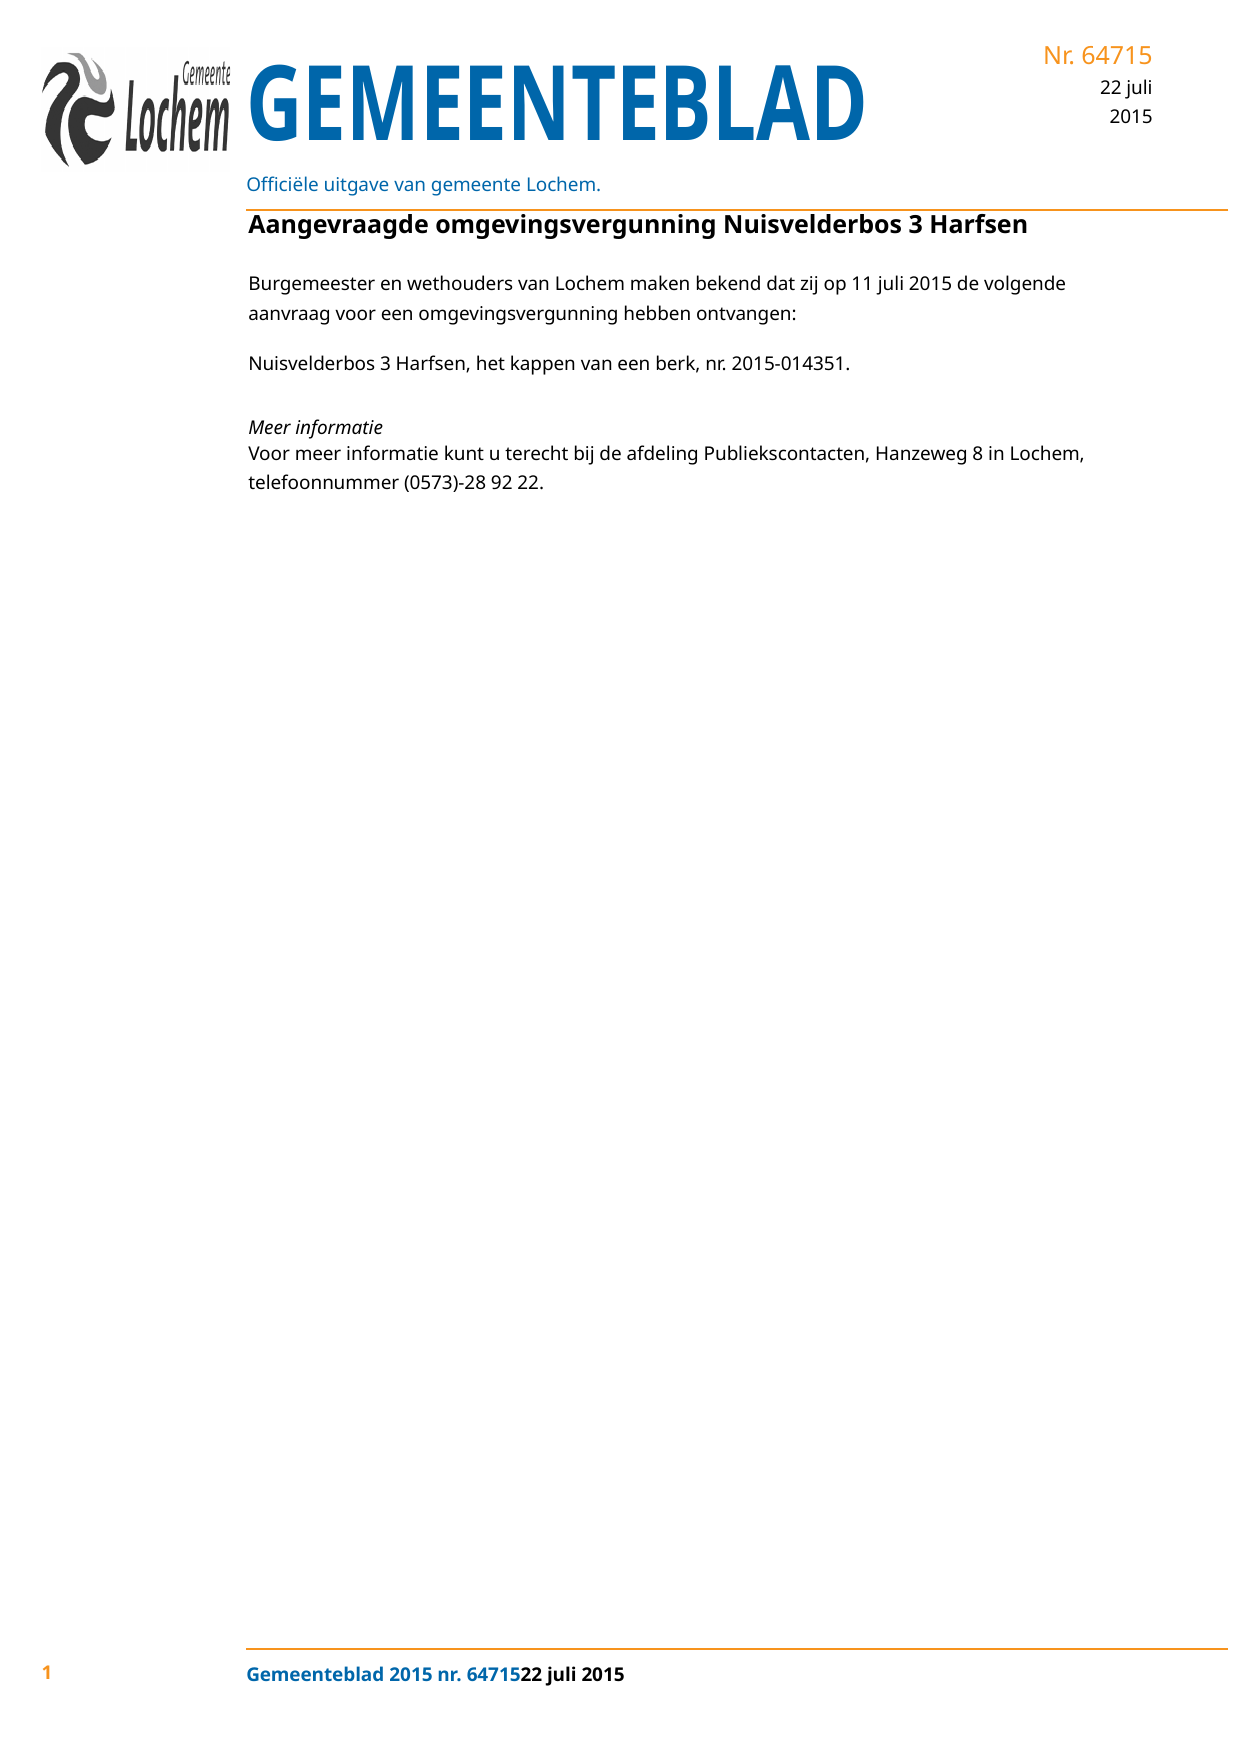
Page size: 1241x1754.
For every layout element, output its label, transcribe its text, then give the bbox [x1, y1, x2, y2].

text Burgemeester en wethouders van Lochem maken bekend dat zij op 11 juli 2015 de volgende aanvraag voor een omgevingsvergunning hebben ontvangen: [248, 270, 1152, 326]
text Meer informatie [248, 414, 1152, 440]
text Nuisvelderbos 3 Harfsen, het kappen van een berk, nr. 2015-014351. [248, 350, 1152, 376]
text Aangevraagde omgevingsvergunning Nuisvelderbos 3 Harfsen [248, 211, 1152, 241]
picture [41, 47, 231, 172]
text Voor meer informatie kunt u terecht bij de afdeling Publiekscontacten, Hanzeweg 8 in Lochem, telefoonnummer (0573)-28 92 22. [248, 440, 1152, 495]
